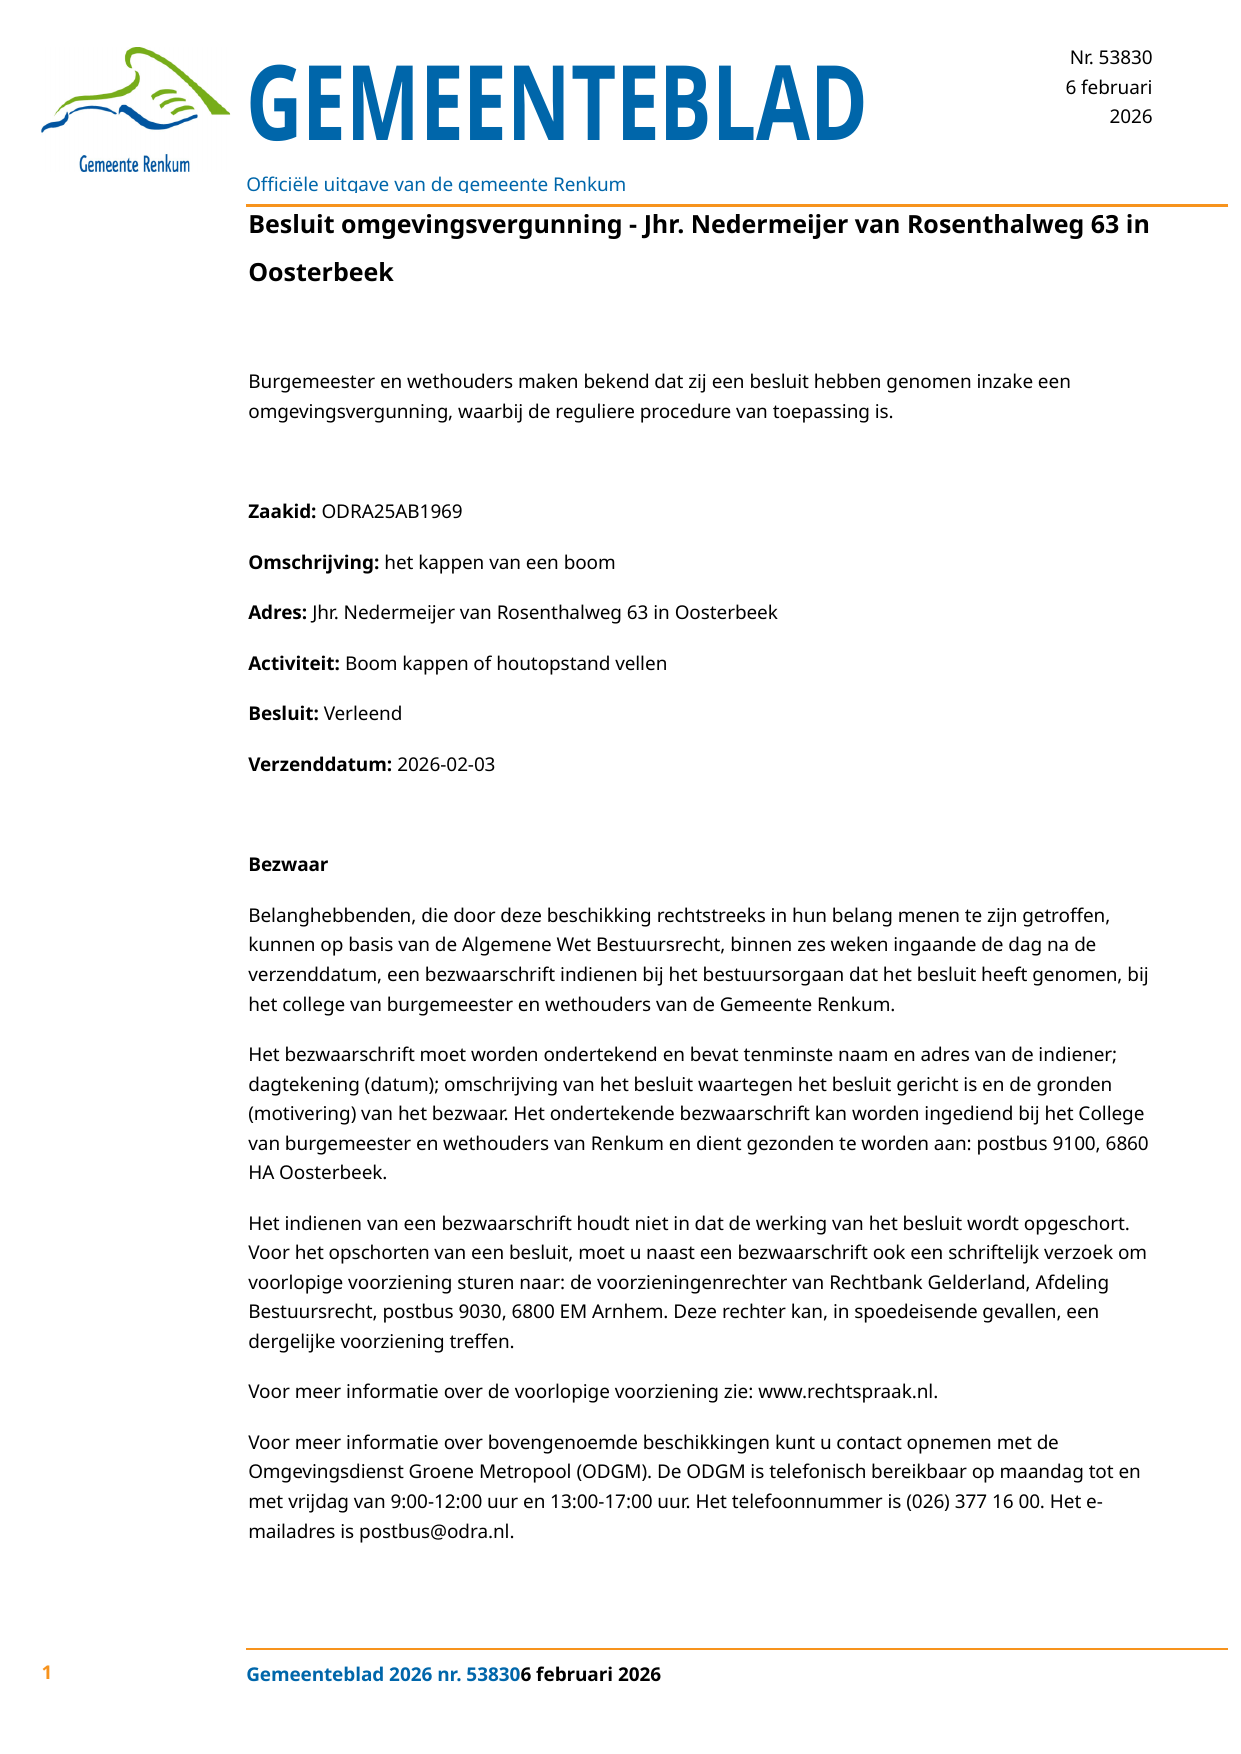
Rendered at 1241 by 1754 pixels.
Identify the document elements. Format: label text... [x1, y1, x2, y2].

text Het indienen van een bezwaarschrift houdt niet in dat de werking van het besluit wordt opgeschort. Voor het opschorten van een besluit, moet u naast een bezwaarschrift ook een schriftelijk verzoek om voorlopige voorziening sturen naar: de voorzieningenrechter van Rechtbank Gelderland, Afdeling Bestuursrecht, postbus 9030, 6800 EM Arnhem. Deze rechter kan, in spoedeisende gevallen, een dergelijke voorziening treffen. [248, 1210, 1152, 1354]
text Voor meer informatie over de voorlopige voorziening zie: www.rechtspraak.nl. [248, 1379, 1152, 1404]
text Activiteit: Boom kappen of houtopstand vellen [248, 650, 1152, 676]
picture [41, 47, 231, 172]
text Zaakid: ODRA25AB1969 [248, 499, 1152, 524]
text Besluit: Verleend [248, 700, 1152, 726]
text Belanghebbenden, die door deze beschikking rechtstreeks in hun belang menen te zijn getroffen, kunnen op basis van de Algemene Wet Bestuursrecht, binnen zes weken ingaande de dag na de verzenddatum, een bezwaarschrift indienen bij het bestuursorgaan dat het besluit heeft genomen, bij het college van burgemeester en wethouders van de Gemeente Renkum. [248, 902, 1152, 1017]
text Het bezwaarschrift moet worden ondertekend en bevat tenminste naam en adres van de indiener; dagtekening (datum); omschrijving van het besluit waartegen het besluit gericht is en de gronden (motivering) van het bezwaar. Het ondertekende bezwaarschrift kan worden ingediend bij het College van burgemeester en wethouders van Renkum en dient gezonden te worden aan: postbus 9100, 6860 HA Oosterbeek. [248, 1041, 1152, 1185]
text Bezwaar [248, 852, 1152, 877]
text Omschrijving: het kappen van een boom [248, 549, 1152, 575]
text Verzenddatum: 2026-02-03 [248, 751, 1152, 777]
text Besluit omgevingsvergunning - Jhr. Nedermeijer van Rosenthalweg 63 in Oosterbeek [248, 207, 1152, 288]
text Adres: Jhr. Nedermeijer van Rosenthalweg 63 in Oosterbeek [248, 599, 1152, 625]
text Burgemeester en wethouders maken bekend dat zij een besluit hebben genomen inzake een omgevingsvergunning, waarbij de reguliere procedure van toepassing is. [248, 368, 1152, 424]
text Voor meer informatie over bovengenoemde beschikkingen kunt u contact opnemen met de Omgevingsdienst Groene Metropool (ODGM). De ODGM is telefonisch bereikbaar op maandag tot en met vrijdag van 9:00-12:00 uur en 13:00-17:00 uur. Het telefoonnummer is (026) 377 16 00. Het e-mailadres is postbus@odra.nl. [248, 1429, 1152, 1544]
